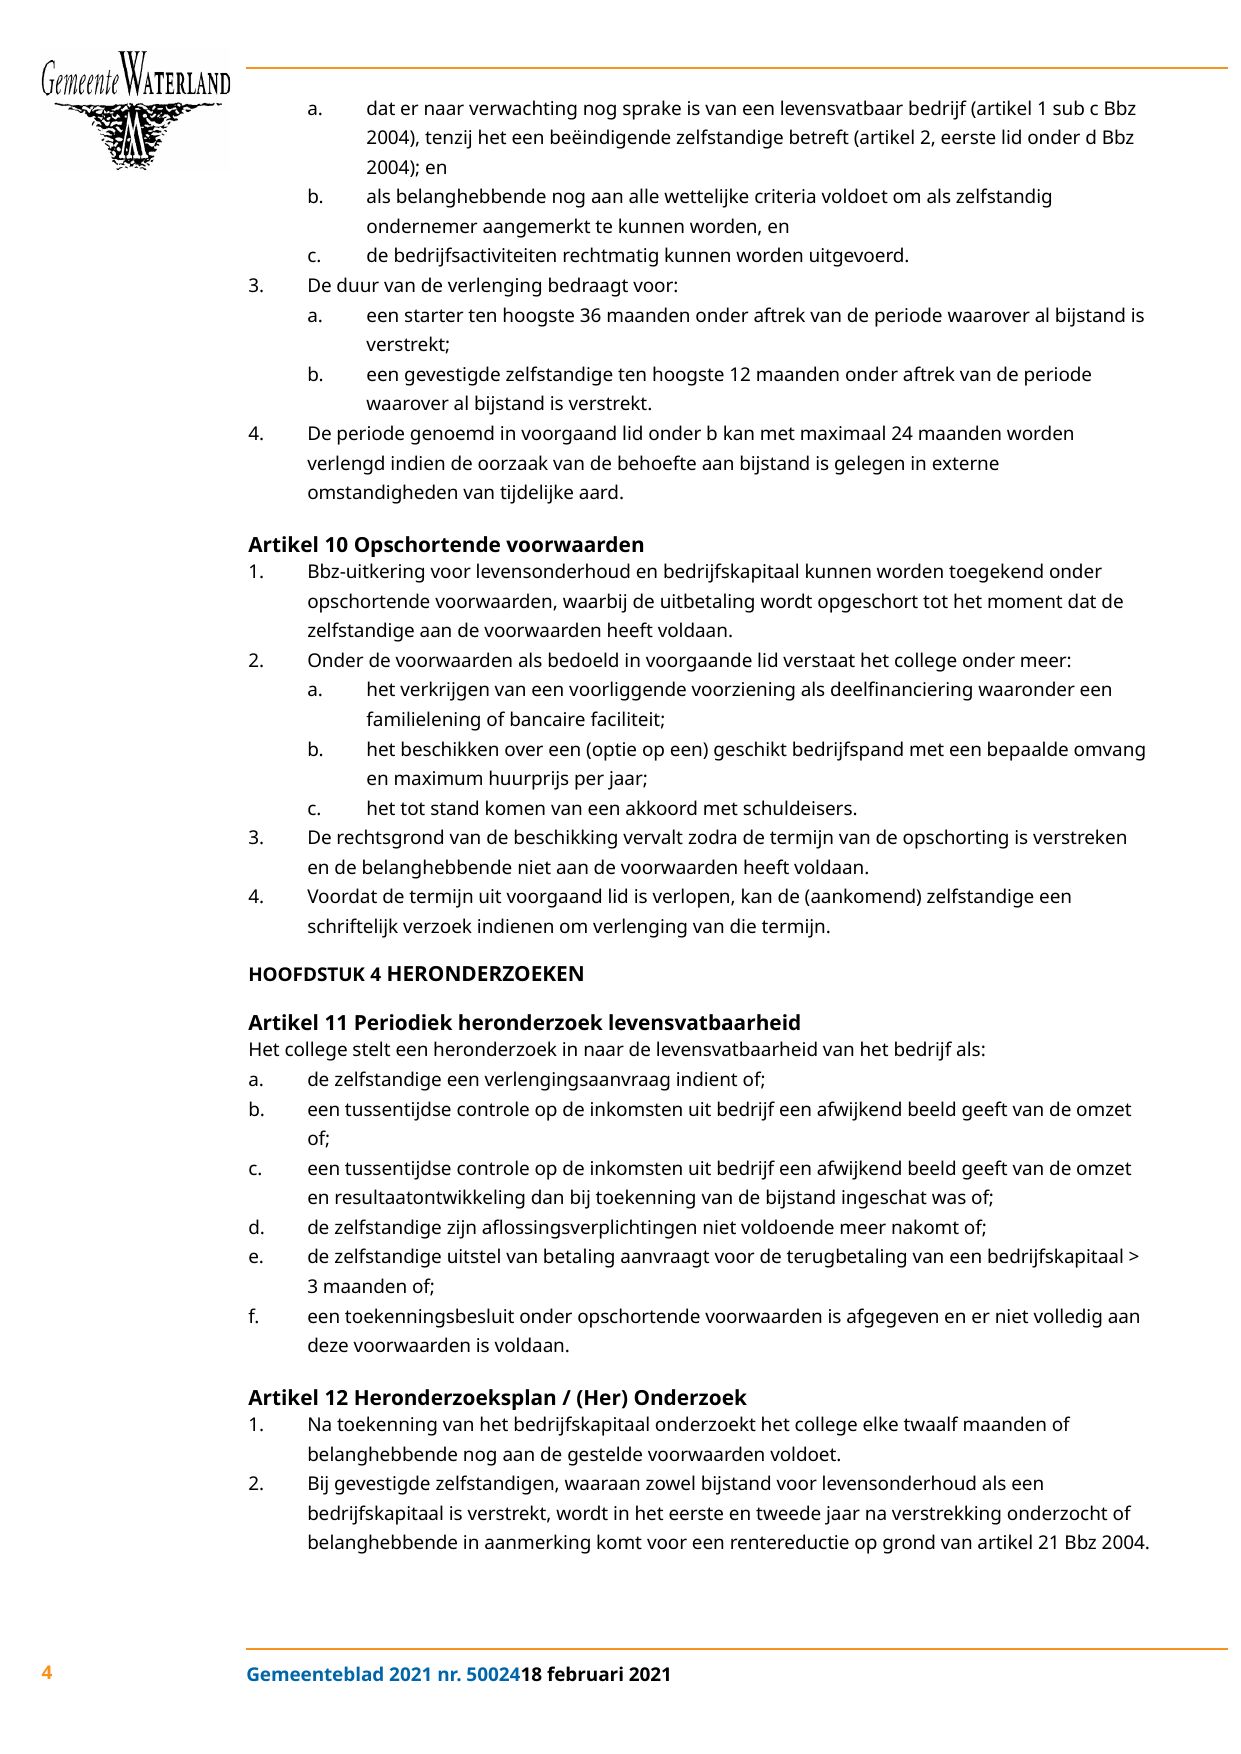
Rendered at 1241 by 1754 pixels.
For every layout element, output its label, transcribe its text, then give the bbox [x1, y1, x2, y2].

list De duur van de verlenging bedraagt voor: [248, 272, 1152, 298]
list het verkrijgen van een voorliggende voorziening als deelfinanciering waaronder een familielening of bancaire faciliteit; [307, 677, 1152, 732]
text HOOFDSTUK 4 HERONDERZOEKEN [248, 959, 1152, 987]
list dat er naar verwachting nog sprake is van een levensvatbaar bedrijf (artikel 1 sub c Bbz 2004), tenzij het een beëindigende zelfstandige betreft (artikel 2, eerste lid onder d Bbz 2004); en [307, 95, 1152, 180]
text Artikel 11 Periodiek heronderzoek levensvatbaarheid [248, 1008, 1152, 1037]
list het beschikken over een (optie op een) geschikt bedrijfspand met een bepaalde omvang en maximum huurprijs per jaar; [307, 736, 1152, 791]
list het tot stand komen van een akkoord met schuldeisers. [307, 795, 1152, 821]
text Het college stelt een heronderzoek in naar de levensvatbaarheid van het bedrijf als: [248, 1037, 1152, 1062]
list de zelfstandige uitstel van betaling aanvraagt voor de terugbetaling van een bedrijfskapitaal > 3 maanden of; [248, 1244, 1152, 1299]
list Bbz-uitkering voor levensonderhoud en bedrijfskapitaal kunnen worden toegekend onder opschortende voorwaarden, waarbij de uitbetaling wordt opgeschort tot het moment dat de zelfstandige aan de voorwaarden heeft voldaan. [248, 558, 1152, 643]
list Voordat de termijn uit voorgaand lid is verlopen, kan de (aankomend) zelfstandige een schriftelijk verzoek indienen om verlenging van die termijn. [248, 884, 1152, 939]
list Bij gevestigde zelfstandigen, waaraan zowel bijstand voor levensonderhoud als een bedrijfskapitaal is verstrekt, wordt in het eerste en tweede jaar na verstrekking onderzocht of belanghebbende in aanmerking komt voor een rentereductie op grond van artikel 21 Bbz 2004. [248, 1470, 1152, 1555]
list de bedrijfsactiviteiten rechtmatig kunnen worden uitgevoerd. [307, 243, 1152, 268]
list de zelfstandige een verlengingsaanvraag indient of; [248, 1066, 1152, 1092]
list de zelfstandige zijn aflossingsverplichtingen niet voldoende meer nakomt of; [248, 1214, 1152, 1240]
list een starter ten hoogste 36 maanden onder aftrek van de periode waarover al bijstand is verstrekt; [307, 302, 1152, 357]
list een tussentijdse controle op de inkomsten uit bedrijf een afwijkend beeld geeft van de omzet of; [248, 1096, 1152, 1151]
text Artikel 10 Opschortende voorwaarden [248, 530, 1152, 558]
list een tussentijdse controle op de inkomsten uit bedrijf een afwijkend beeld geeft van de omzet en resultaatontwikkeling dan bij toekenning van de bijstand ingeschat was of; [248, 1155, 1152, 1210]
list als belanghebbende nog aan alle wettelijke criteria voldoet om als zelfstandig ondernemer aangemerkt te kunnen worden, en [307, 183, 1152, 239]
list Onder de voorwaarden als bedoeld in voorgaande lid verstaat het college onder meer: [248, 647, 1152, 673]
list een gevestigde zelfstandige ten hoogste 12 maanden onder aftrek van de periode waarover al bijstand is verstrekt. [307, 361, 1152, 416]
picture [41, 47, 231, 172]
list De rechtsgrond van de beschikking vervalt zodra de termijn van de opschorting is verstreken en de belanghebbende niet aan de voorwaarden heeft voldaan. [248, 824, 1152, 880]
text Artikel 12 Heronderzoeksplan / (Her) Onderzoek [248, 1383, 1152, 1411]
list een toekenningsbesluit onder opschortende voorwaarden is afgegeven en er niet volledig aan deze voorwaarden is voldaan. [248, 1303, 1152, 1358]
list De periode genoemd in voorgaand lid onder b kan met maximaal 24 maanden worden verlengd indien de oorzaak van de behoefte aan bijstand is gelegen in externe omstandigheden van tijdelijke aard. [248, 420, 1152, 505]
list Na toekenning van het bedrijfskapitaal onderzoekt het college elke twaalf maanden of belanghebbende nog aan de gestelde voorwaarden voldoet. [248, 1411, 1152, 1467]
